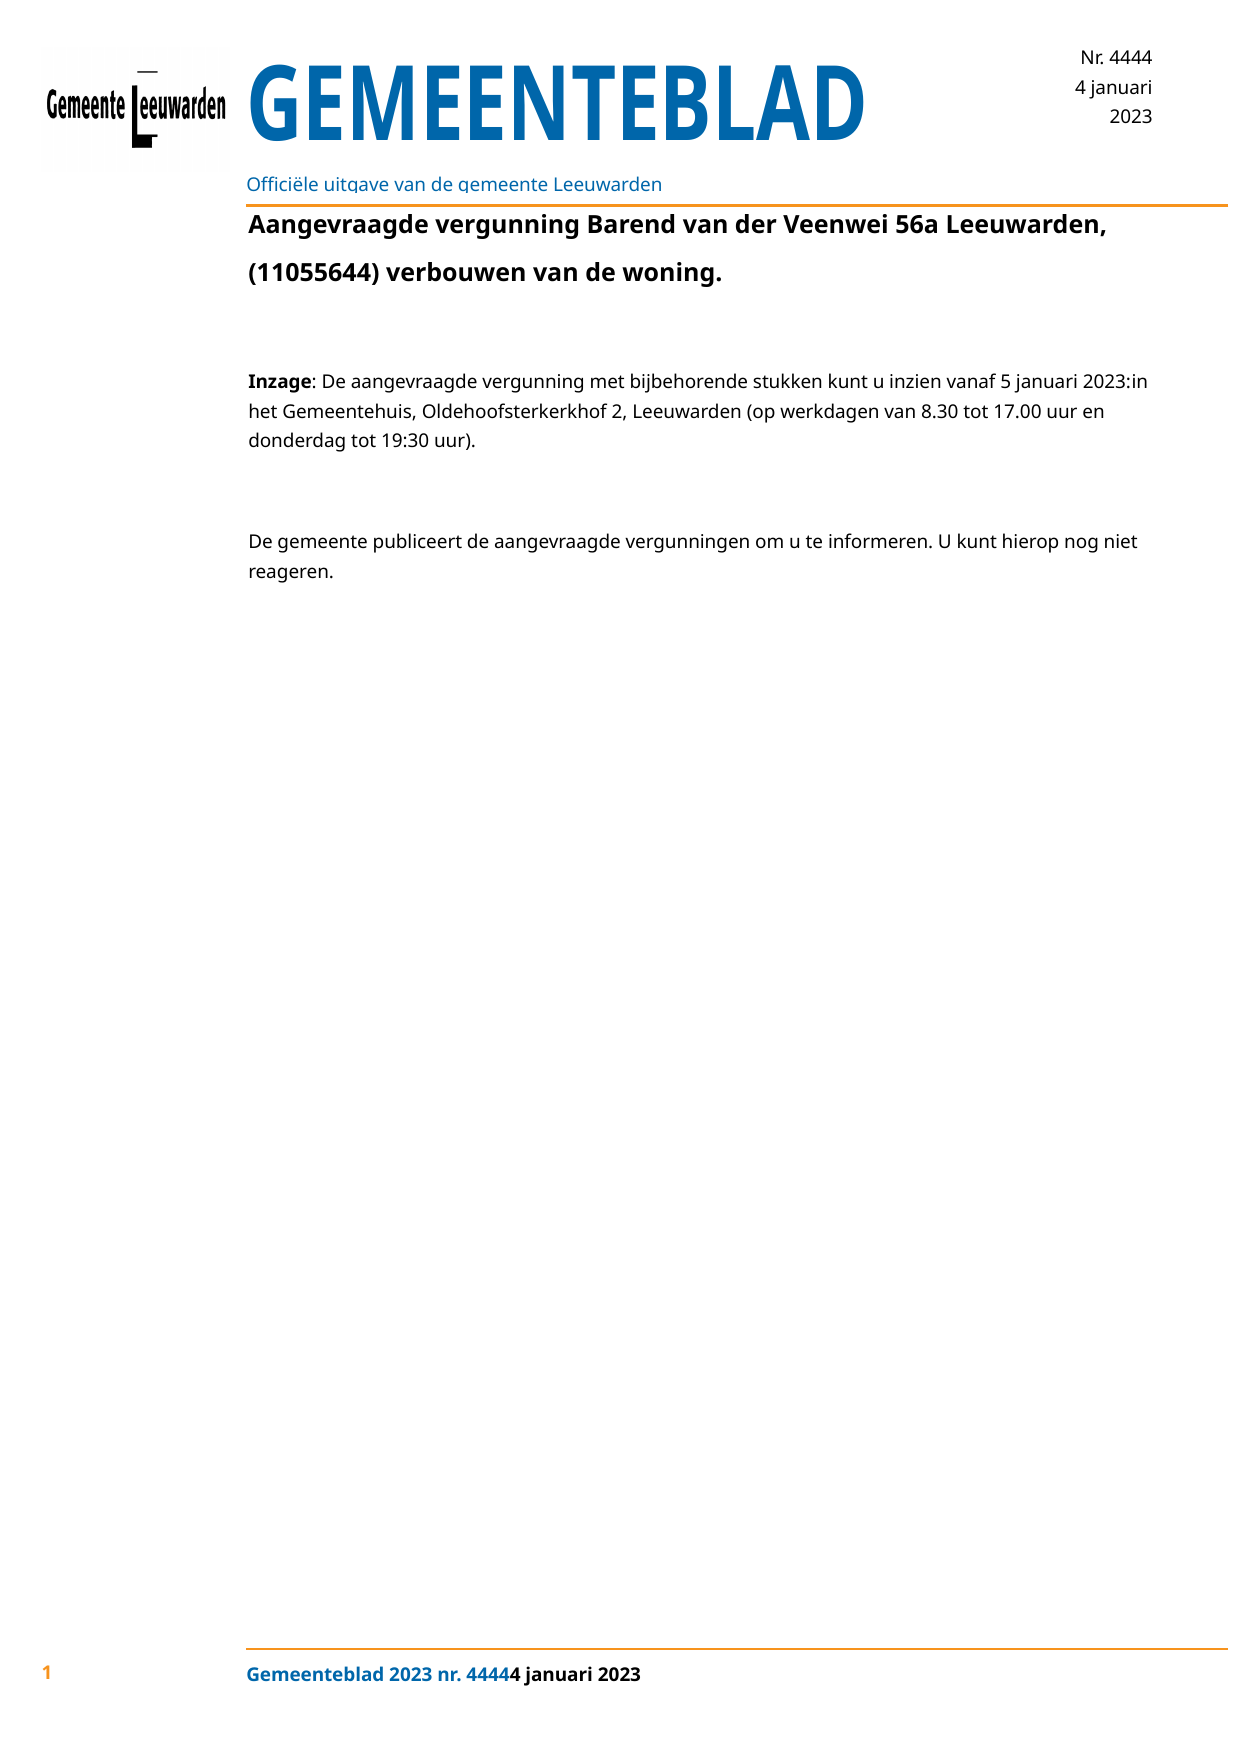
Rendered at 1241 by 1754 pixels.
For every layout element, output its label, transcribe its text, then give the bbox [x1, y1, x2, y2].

picture [41, 47, 231, 172]
text Inzage: De aangevraagde vergunning met bijbehorende stukken kunt u inzien vanaf 5 januari 2023:in het Gemeentehuis, Oldehoofsterkerkhof 2, Leeuwarden (op werkdagen van 8.30 tot 17.00 uur en donderdag tot 19:30 uur). [248, 368, 1152, 453]
text Aangevraagde vergunning Barend van der Veenwei 56a Leeuwarden, (11055644) verbouwen van de woning. [248, 207, 1152, 288]
text De gemeente publiceert de aangevraagde vergunningen om u te informeren. U kunt hierop nog niet reageren. [248, 528, 1152, 584]
